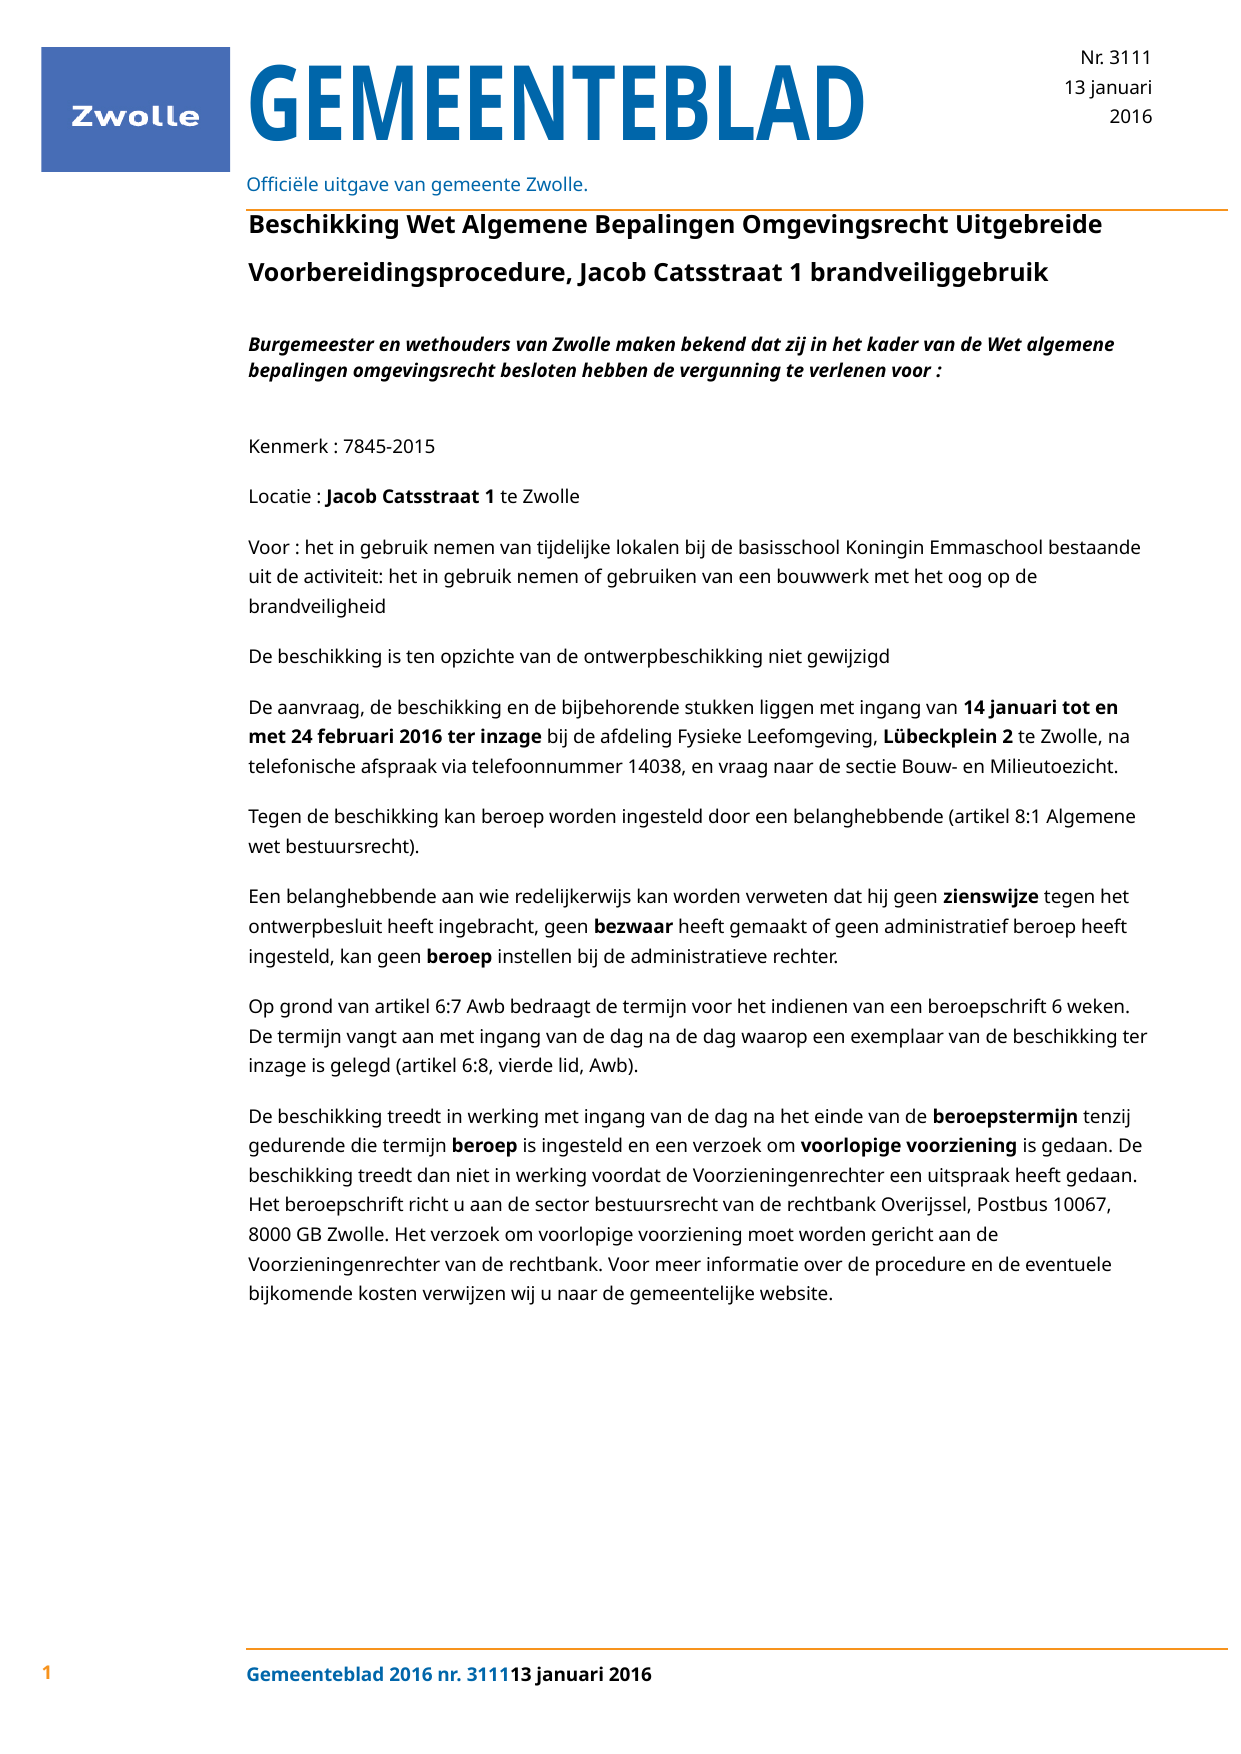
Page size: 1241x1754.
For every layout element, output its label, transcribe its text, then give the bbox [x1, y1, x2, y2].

text De aanvraag, de beschikking en de bijbehorende stukken liggen met ingang van 14 januari tot en met 24 februari 2016 ter inzage bij de afdeling Fysieke Leefomgeving, Lübeckplein 2 te Zwolle, na telefonische afspraak via telefoonnummer 14038, en vraag naar de sectie Bouw- en Milieutoezicht. [248, 694, 1152, 779]
text Kenmerk : 7845-2015 [248, 433, 1152, 459]
text Voor : het in gebruik nemen van tijdelijke lokalen bij de basisschool Koningin Emmaschool bestaande uit de activiteit: het in gebruik nemen of gebruiken van een bouwwerk met het oog op de brandveiligheid [248, 534, 1152, 619]
picture [41, 47, 231, 172]
text Een belanghebbende aan wie redelijkerwijs kan worden verweten dat hij geen zienswijze tegen het ontwerpbesluit heeft ingebracht, geen bezwaar heeft gemaakt of geen administratief beroep heeft ingesteld, kan geen beroep instellen bij de administratieve rechter. [248, 884, 1152, 969]
text Op grond van artikel 6:7 Awb bedraagt de termijn voor het indienen van een beroepschrift 6 weken. De termijn vangt aan met ingang van de dag na de dag waarop een exemplaar van de beschikking ter inzage is gelegd (artikel 6:8, vierde lid, Awb). [248, 993, 1152, 1078]
text Beschikking Wet Algemene Bepalingen Omgevingsrecht Uitgebreide Voorbereidingsprocedure, Jacob Catsstraat 1 brandveiliggebruik [248, 211, 1152, 288]
text De beschikking is ten opzichte van de ontwerpbeschikking niet gewijzigd [248, 644, 1152, 669]
text Tegen de beschikking kan beroep worden ingesteld door een belanghebbende (artikel 8:1 Algemene wet bestuursrecht). [248, 804, 1152, 859]
text Locatie : Jacob Catsstraat 1 te Zwolle [248, 484, 1152, 509]
text De beschikking treedt in werking met ingang van de dag na het einde van de beroepstermijn tenzij gedurende die termijn beroep is ingesteld en een verzoek om voorlopige voorziening is gedaan. De beschikking treedt dan niet in werking voordat de Voorzieningenrechter een uitspraak heeft gedaan. Het beroepschrift richt u aan de sector bestuursrecht van de rechtbank Overijssel, Postbus 10067, 8000 GB Zwolle. Het verzoek om voorlopige voorziening moet worden gericht aan de Voorzieningenrechter van de rechtbank. Voor meer informatie over de procedure en de eventuele bijkomende kosten verwijzen wij u naar de gemeentelijke website. [248, 1103, 1152, 1306]
text Burgemeester en wethouders van Zwolle maken bekend dat zij in het kader van de Wet algemene bepalingen omgevingsrecht besloten hebben de vergunning te verlenen voor : [248, 331, 1152, 383]
